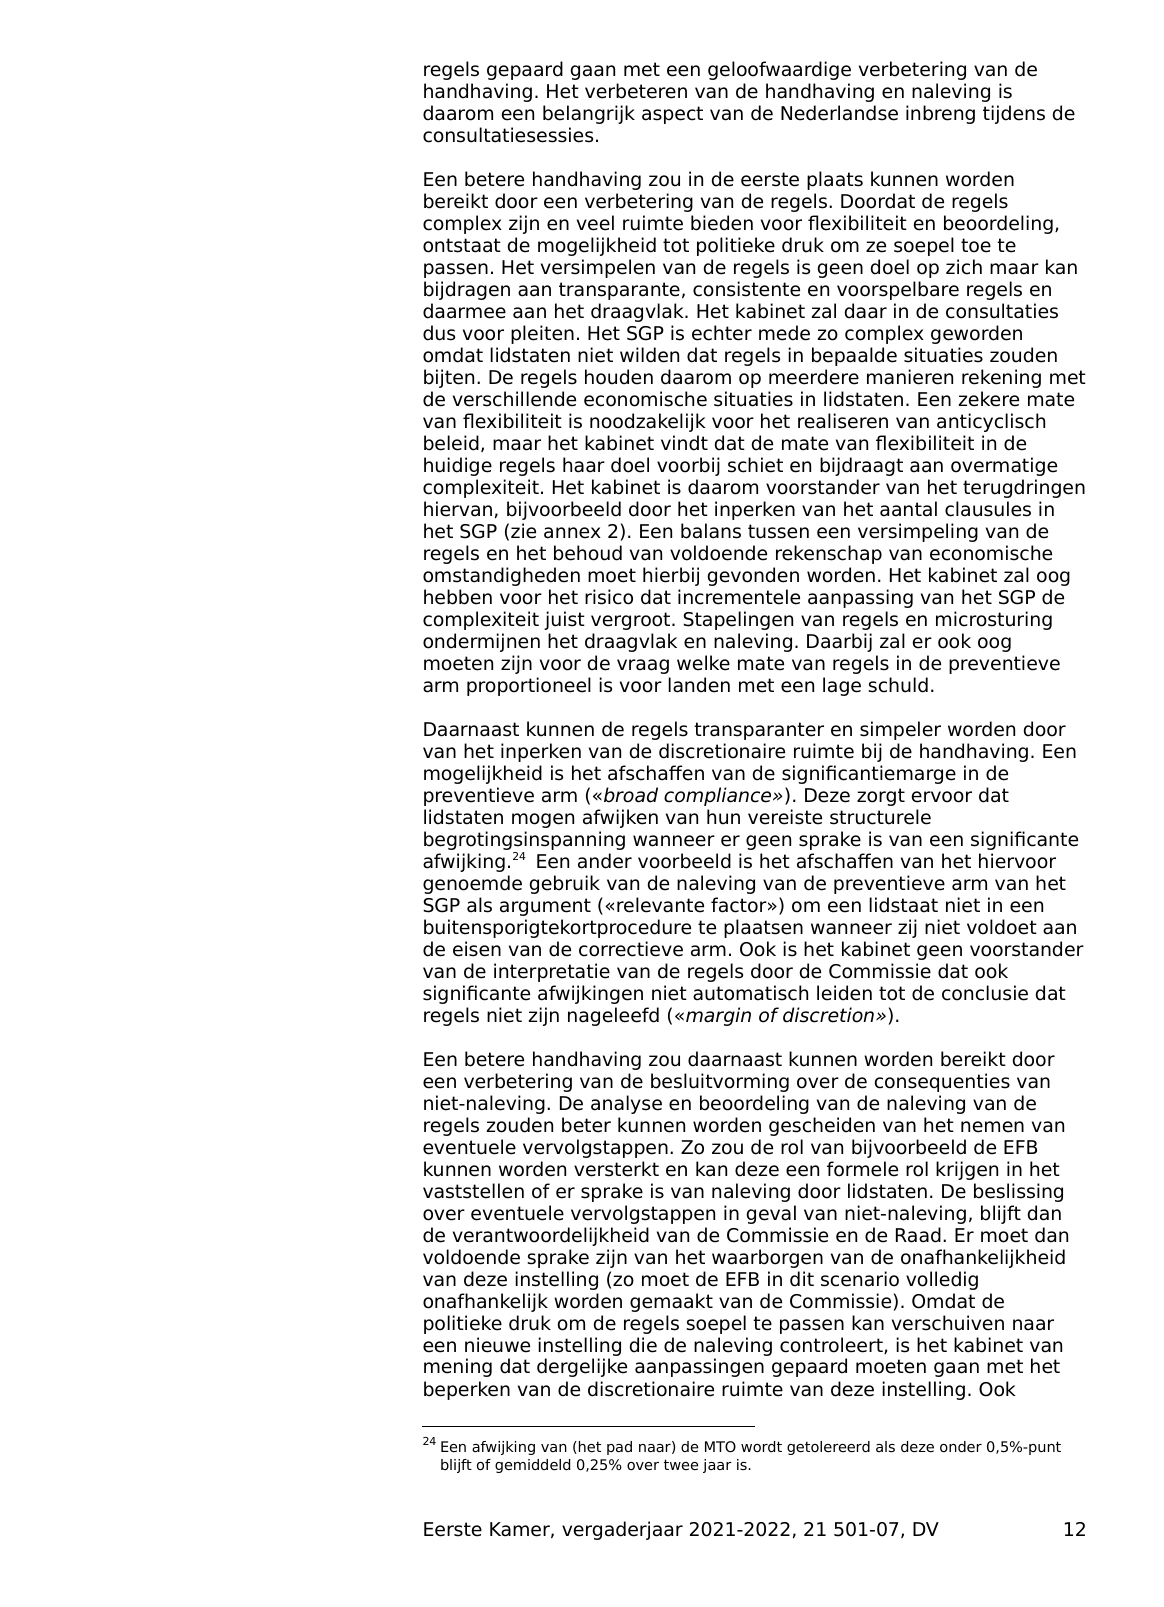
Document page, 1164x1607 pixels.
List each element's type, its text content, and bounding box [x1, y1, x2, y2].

text Daarnaast kunnen de regels transparanter en simpeler worden door van het inperken van de discretionaire ruimte bij de handhaving. Een mogelijkheid is het afschaffen van de significantiemarge in de preventieve arm («broad compliance»). Deze zorgt ervoor dat lidstaten mogen afwijken van hun vereiste structurele begrotingsinspanning wanneer er geen sprake is van een significante afwijking. Een ander voorbeeld is het afschaffen van het hiervoor genoemde gebruik van de naleving van de preventieve arm van het SGP als argument («relevante factor») om een lidstaat niet in een buitensporigtekortprocedure te plaatsen wanneer zij niet voldoet aan de eisen van de correctieve arm. Ook is het kabinet geen voorstander van de interpretatie van de regels door de Commissie dat ook significante afwijkingen niet automatisch leiden tot de conclusie dat regels niet zijn nageleefd («margin of discretion»). [422, 719, 1087, 1027]
text Een betere handhaving zou daarnaast kunnen worden bereikt door een verbetering van de besluitvorming over de consequenties van niet-naleving. De analyse en beoordeling van de naleving van de regels zouden beter kunnen worden gescheiden van het nemen van eventuele vervolgstappen. Zo zou de rol van bijvoorbeeld de EFB kunnen worden versterkt en kan deze een formele rol krijgen in het vaststellen of er sprake is van naleving door lidstaten. De beslissing over eventuele vervolgstappen in geval van niet-naleving, blijft dan de verantwoordelijkheid van de Commissie en de Raad. Er moet dan voldoende sprake zijn van het waarborgen van de onafhankelijkheid van deze instelling (zo moet de EFB in dit scenario volledig onafhankelijk worden gemaakt van de Commissie). Omdat de politieke druk om de regels soepel te passen kan verschuiven naar een nieuwe instelling die de naleving controleert, is het kabinet van mening dat dergelijke aanpassingen gepaard moeten gaan met het beperken van de discretionaire ruimte van deze instelling. Ook [422, 1049, 1087, 1400]
text regels gepaard gaan met een geloofwaardige verbetering van de handhaving. Het verbeteren van de handhaving en naleving is daarom een belangrijk aspect van de Nederlandse inbreng tijdens de consultatiesessies. [422, 59, 1087, 147]
text Een afwijking van (het pad naar) de MTO wordt getolereerd als deze onder 0,5%-punt blijft of gemiddeld 0,25% over twee jaar is. [422, 1435, 1087, 1474]
text Een betere handhaving zou in de eerste plaats kunnen worden bereikt door een verbetering van de regels. Doordat de regels complex zijn en veel ruimte bieden voor flexibiliteit en beoordeling, ontstaat de mogelijkheid tot politieke druk om ze soepel toe te passen. Het versimpelen van de regels is geen doel op zich maar kan bijdragen aan transparante, consistente en voorspelbare regels en daarmee aan het draagvlak. Het kabinet zal daar in de consultaties dus voor pleiten. Het SGP is echter mede zo complex geworden omdat lidstaten niet wilden dat regels in bepaalde situaties zouden bijten. De regels houden daarom op meerdere manieren rekening met de verschillende economische situaties in lidstaten. Een zekere mate van flexibiliteit is noodzakelijk voor het realiseren van anticyclisch beleid, maar het kabinet vindt dat de mate van flexibiliteit in de huidige regels haar doel voorbij schiet en bijdraagt aan overmatige complexiteit. Het kabinet is daarom voorstander van het terugdringen hiervan, bijvoorbeeld door het inperken van het aantal clausules in het SGP (zie annex 2). Een balans tussen een versimpeling van de regels en het behoud van voldoende rekenschap van economische omstandigheden moet hierbij gevonden worden. Het kabinet zal oog hebben voor het risico dat incrementele aanpassing van het SGP de complexiteit juist vergroot. Stapelingen van regels en microsturing ondermijnen het draagvlak en naleving. Daarbij zal er ook oog moeten zijn voor de vraag welke mate van regels in de preventieve arm proportioneel is voor landen met een lage schuld. [422, 169, 1087, 697]
